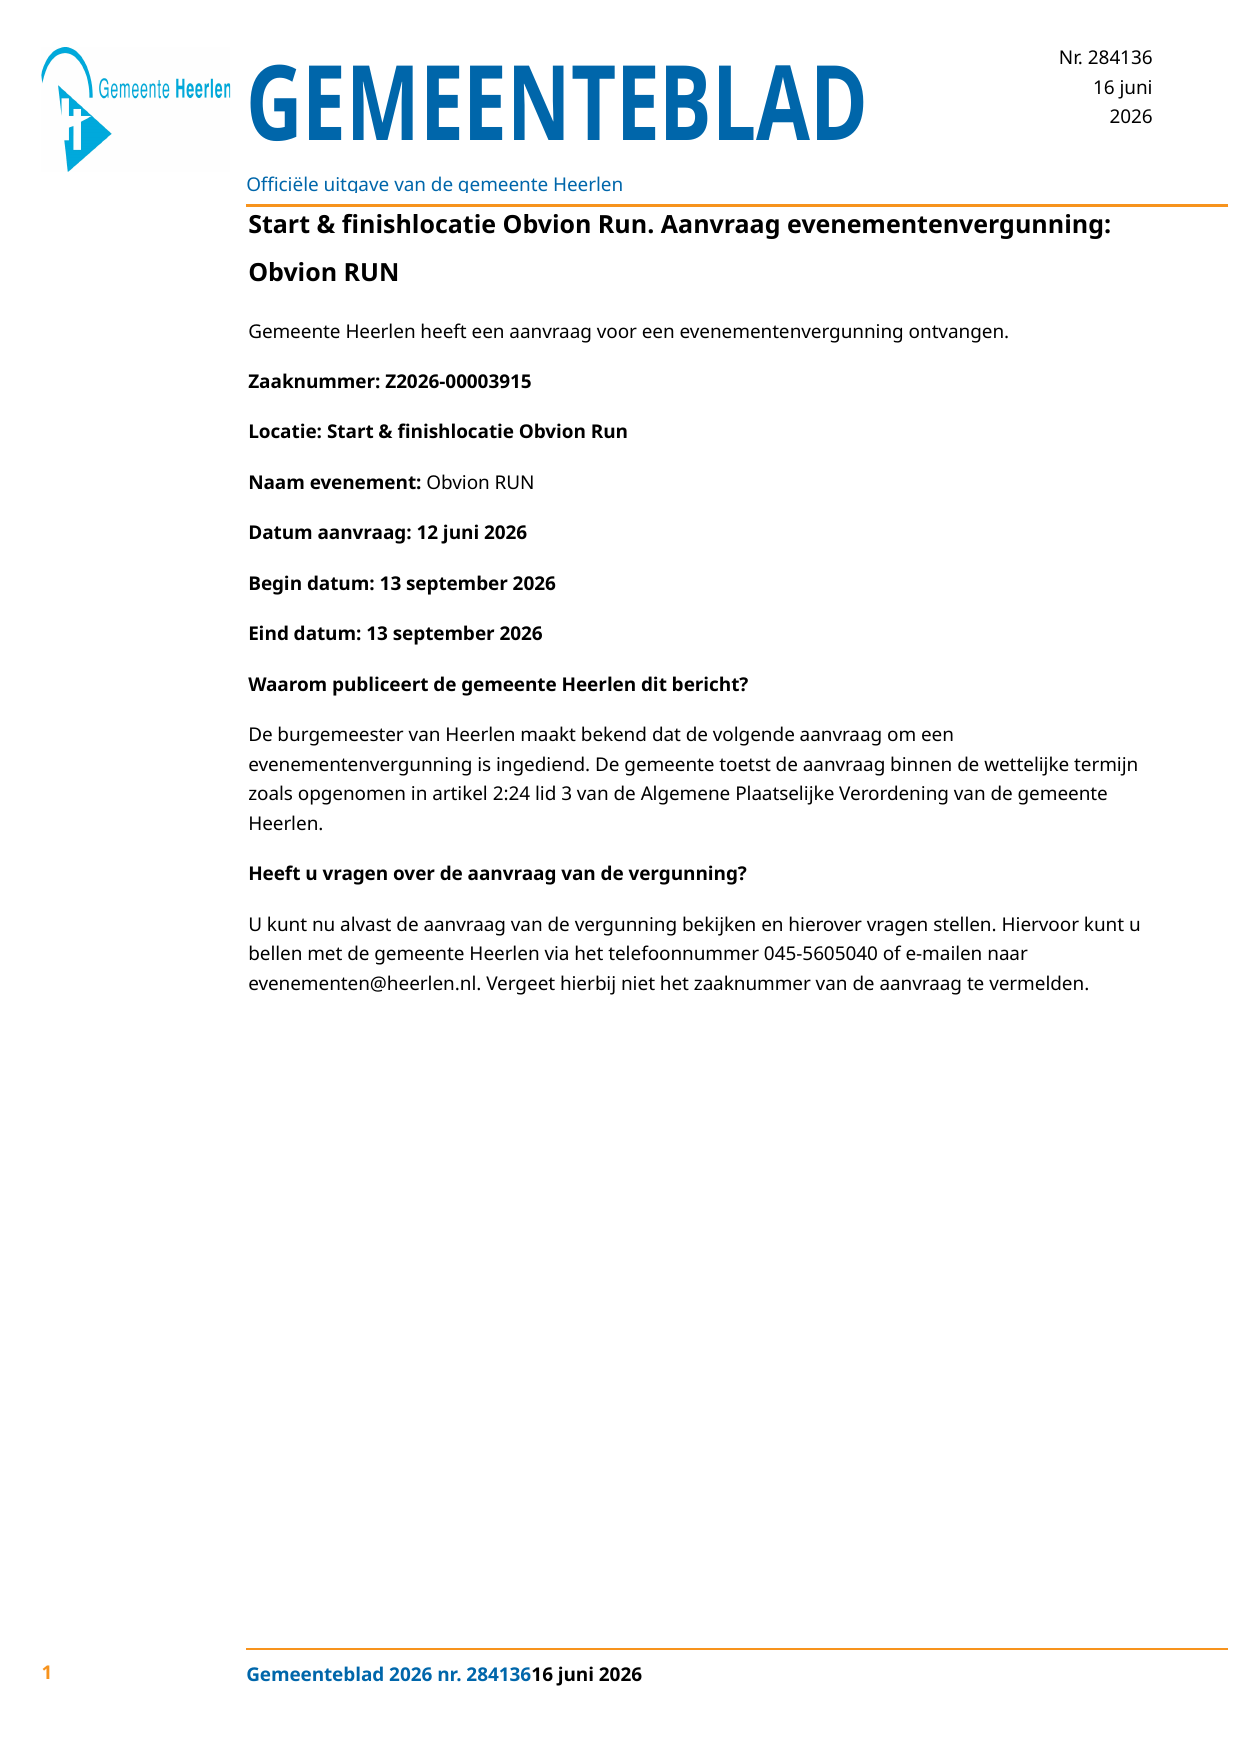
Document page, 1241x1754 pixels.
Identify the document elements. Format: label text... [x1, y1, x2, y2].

text Gemeente Heerlen heeft een aanvraag voor een evenementenvergunning ontvangen. [248, 318, 1152, 344]
text Naam evenement: Obvion RUN [248, 469, 1152, 495]
text Heeft u vragen over de aanvraag van de vergunning? [248, 860, 1152, 886]
text De burgemeester van Heerlen maakt bekend dat de volgende aanvraag om een evenementenvergunning is ingediend. De gemeente toetst de aanvraag binnen de wettelijke termijn zoals opgenomen in artikel 2:24 lid 3 van de Algemene Plaatselijke Verordening van de gemeente Heerlen. [248, 721, 1152, 836]
text Zaaknummer: Z2026-00003915 [248, 368, 1152, 394]
text Waarom publiceert de gemeente Heerlen dit bericht? [248, 671, 1152, 697]
picture [41, 47, 231, 172]
text Begin datum: 13 september 2026 [248, 570, 1152, 596]
text Start & finishlocatie Obvion Run. Aanvraag evenementenvergunning: Obvion RUN [248, 207, 1152, 288]
picture [41, 47, 59, 70]
text Datum aanvraag: 12 juni 2026 [248, 519, 1152, 545]
text U kunt nu alvast de aanvraag van de vergunning bekijken en hierover vragen stellen. Hiervoor kunt u bellen met de gemeente Heerlen via het telefoonnummer 045-5605040 of e-mailen naar evenementen@heerlen.nl. Vergeet hierbij niet het zaaknummer van de aanvraag te vermelden. [248, 911, 1152, 996]
text Locatie: Start & finishlocatie Obvion Run [248, 419, 1152, 444]
text Eind datum: 13 september 2026 [248, 620, 1152, 646]
